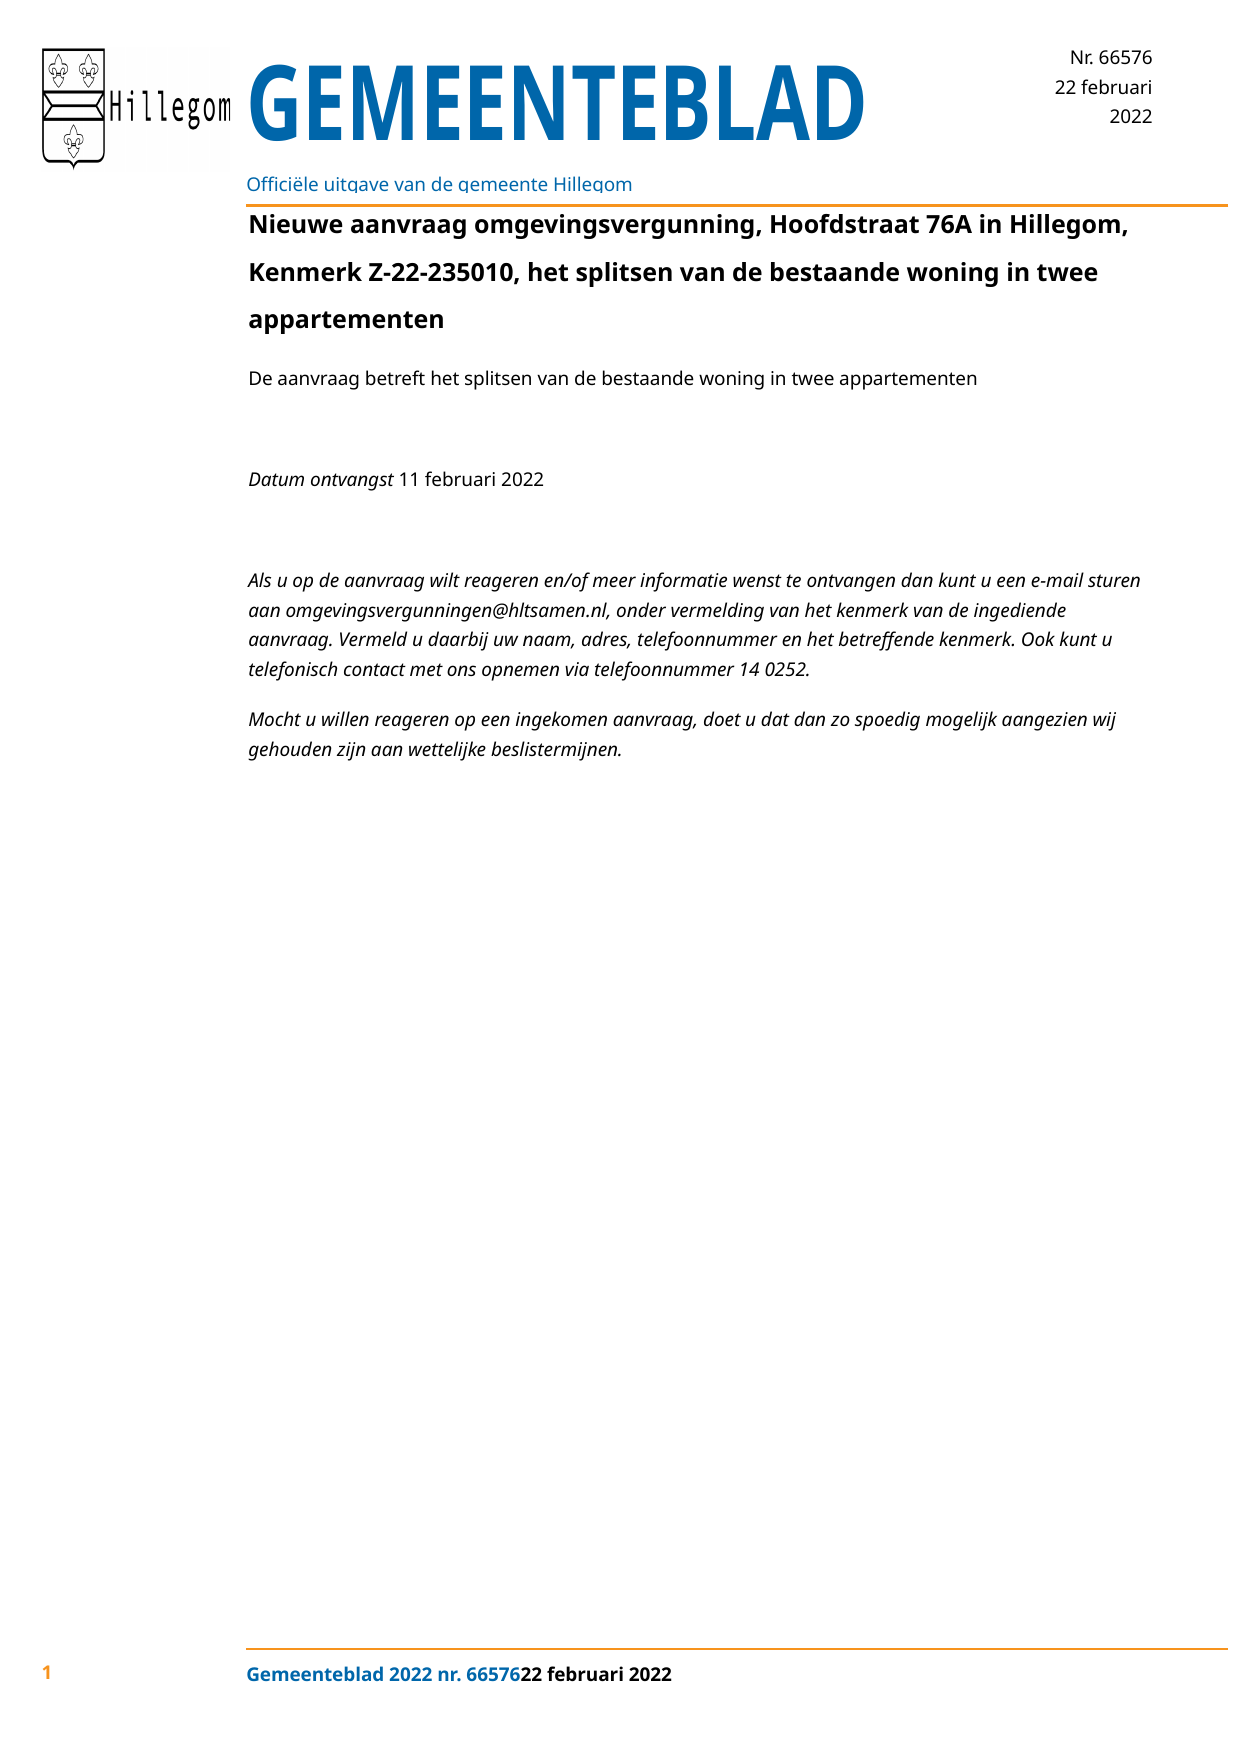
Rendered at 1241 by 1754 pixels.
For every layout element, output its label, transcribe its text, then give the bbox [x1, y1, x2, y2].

text Mocht u willen reageren op een ingekomen aanvraag, doet u dat dan zo spoedig mogelijk aangezien wij gehouden zijn aan wettelijke beslistermijnen. [248, 706, 1152, 762]
text Datum ontvangst 11 februari 2022 [248, 466, 1152, 492]
text Als u op de aanvraag wilt reageren en/of meer informatie wenst te ontvangen dan kunt u een e-mail sturen aan omgevingsvergunningen@hltsamen.nl, onder vermelding van het kenmerk van de ingediende aanvraag. Vermeld u daarbij uw naam, adres, telefoonnummer en het betreffende kenmerk. Ook kunt u telefonisch contact met ons opnemen via telefoonnummer 14 0252. [248, 567, 1152, 682]
text Nieuwe aanvraag omgevingsvergunning, Hoofdstraat 76A in Hillegom, Kenmerk Z-22-235010, het splitsen van de bestaande woning in twee appartementen [248, 207, 1152, 336]
text De aanvraag betreft het splitsen van de bestaande woning in twee appartementen [248, 366, 1152, 391]
picture [41, 47, 231, 172]
